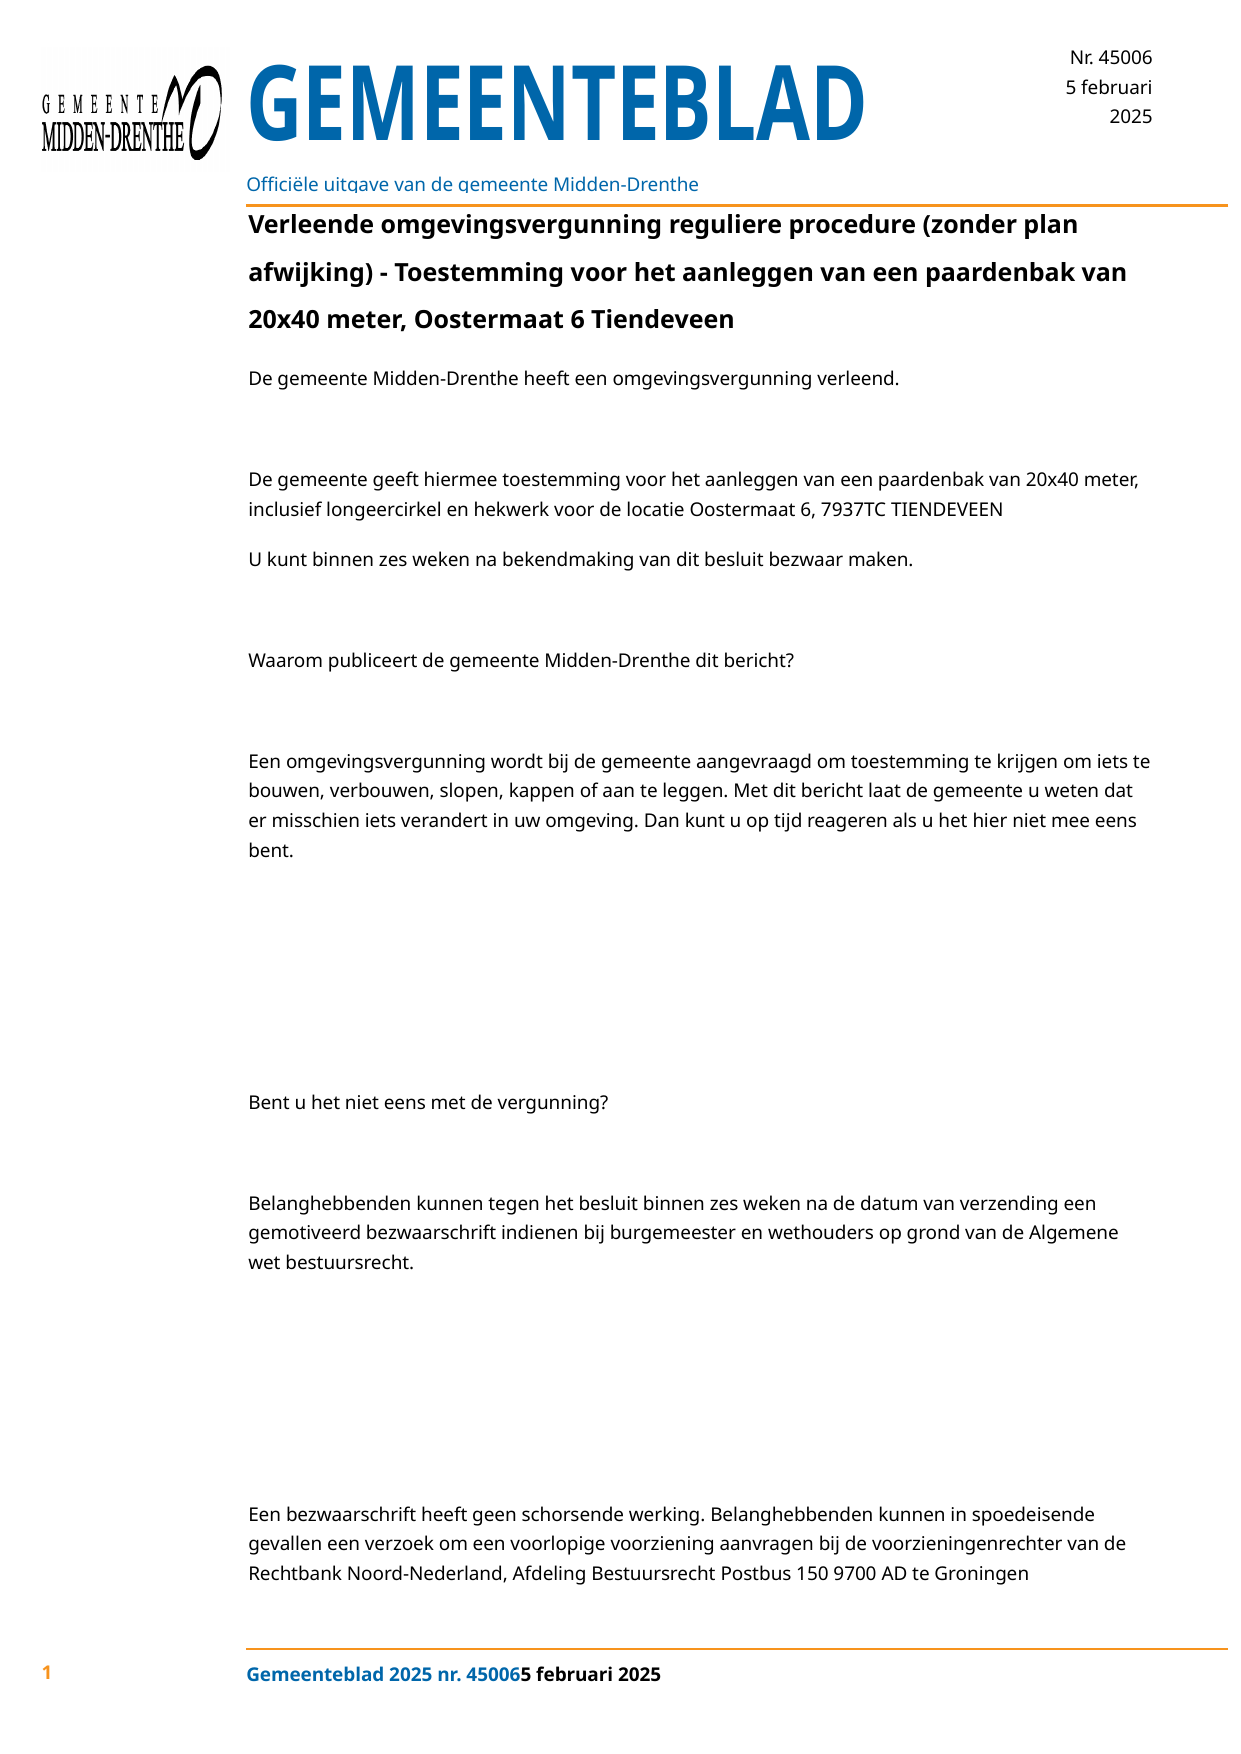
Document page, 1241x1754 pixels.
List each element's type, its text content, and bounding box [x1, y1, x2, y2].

text U kunt binnen zes weken na bekendmaking van dit besluit bezwaar maken. [248, 546, 1152, 572]
text De gemeente Midden-Drenthe heeft een omgevingsvergunning verleend. [248, 366, 1152, 391]
text De gemeente geeft hiermee toestemming voor het aanleggen van een paardenbak van 20x40 meter, inclusief longeercirkel en hekwerk voor de locatie Oostermaat 6, 7937TC TIENDEVEEN [248, 466, 1152, 522]
text Bent u het niet eens met de vergunning? [248, 1089, 1152, 1114]
picture [41, 47, 231, 172]
text Belanghebbenden kunnen tegen het besluit binnen zes weken na de datum van verzending een gemotiveerd bezwaarschrift indienen bij burgemeester en wethouders op grond van de Algemene wet bestuursrecht. [248, 1190, 1152, 1274]
text Een omgevingsvergunning wordt bij de gemeente aangevraagd om toestemming te krijgen om iets te bouwen, verbouwen, slopen, kappen of aan te leggen. Met dit bericht laat de gemeente u weten dat er misschien iets verandert in uw omgeving. Dan kunt u op tijd reageren als u het hier niet mee eens bent. [248, 748, 1152, 862]
text Waarom publiceert de gemeente Midden-Drenthe dit bericht? [248, 647, 1152, 673]
text Een bezwaarschrift heeft geen schorsende werking. Belanghebbenden kunnen in spoedeisende gevallen een verzoek om een voorlopige voorziening aanvragen bij de voorzieningenrechter van de Rechtbank Noord-Nederland, Afdeling Bestuursrecht Postbus 150 9700 AD te Groningen [248, 1501, 1152, 1586]
text Verleende omgevingsvergunning reguliere procedure (zonder plan afwijking) - Toestemming voor het aanleggen van een paardenbak van 20x40 meter, Oostermaat 6 Tiendeveen [248, 207, 1152, 336]
